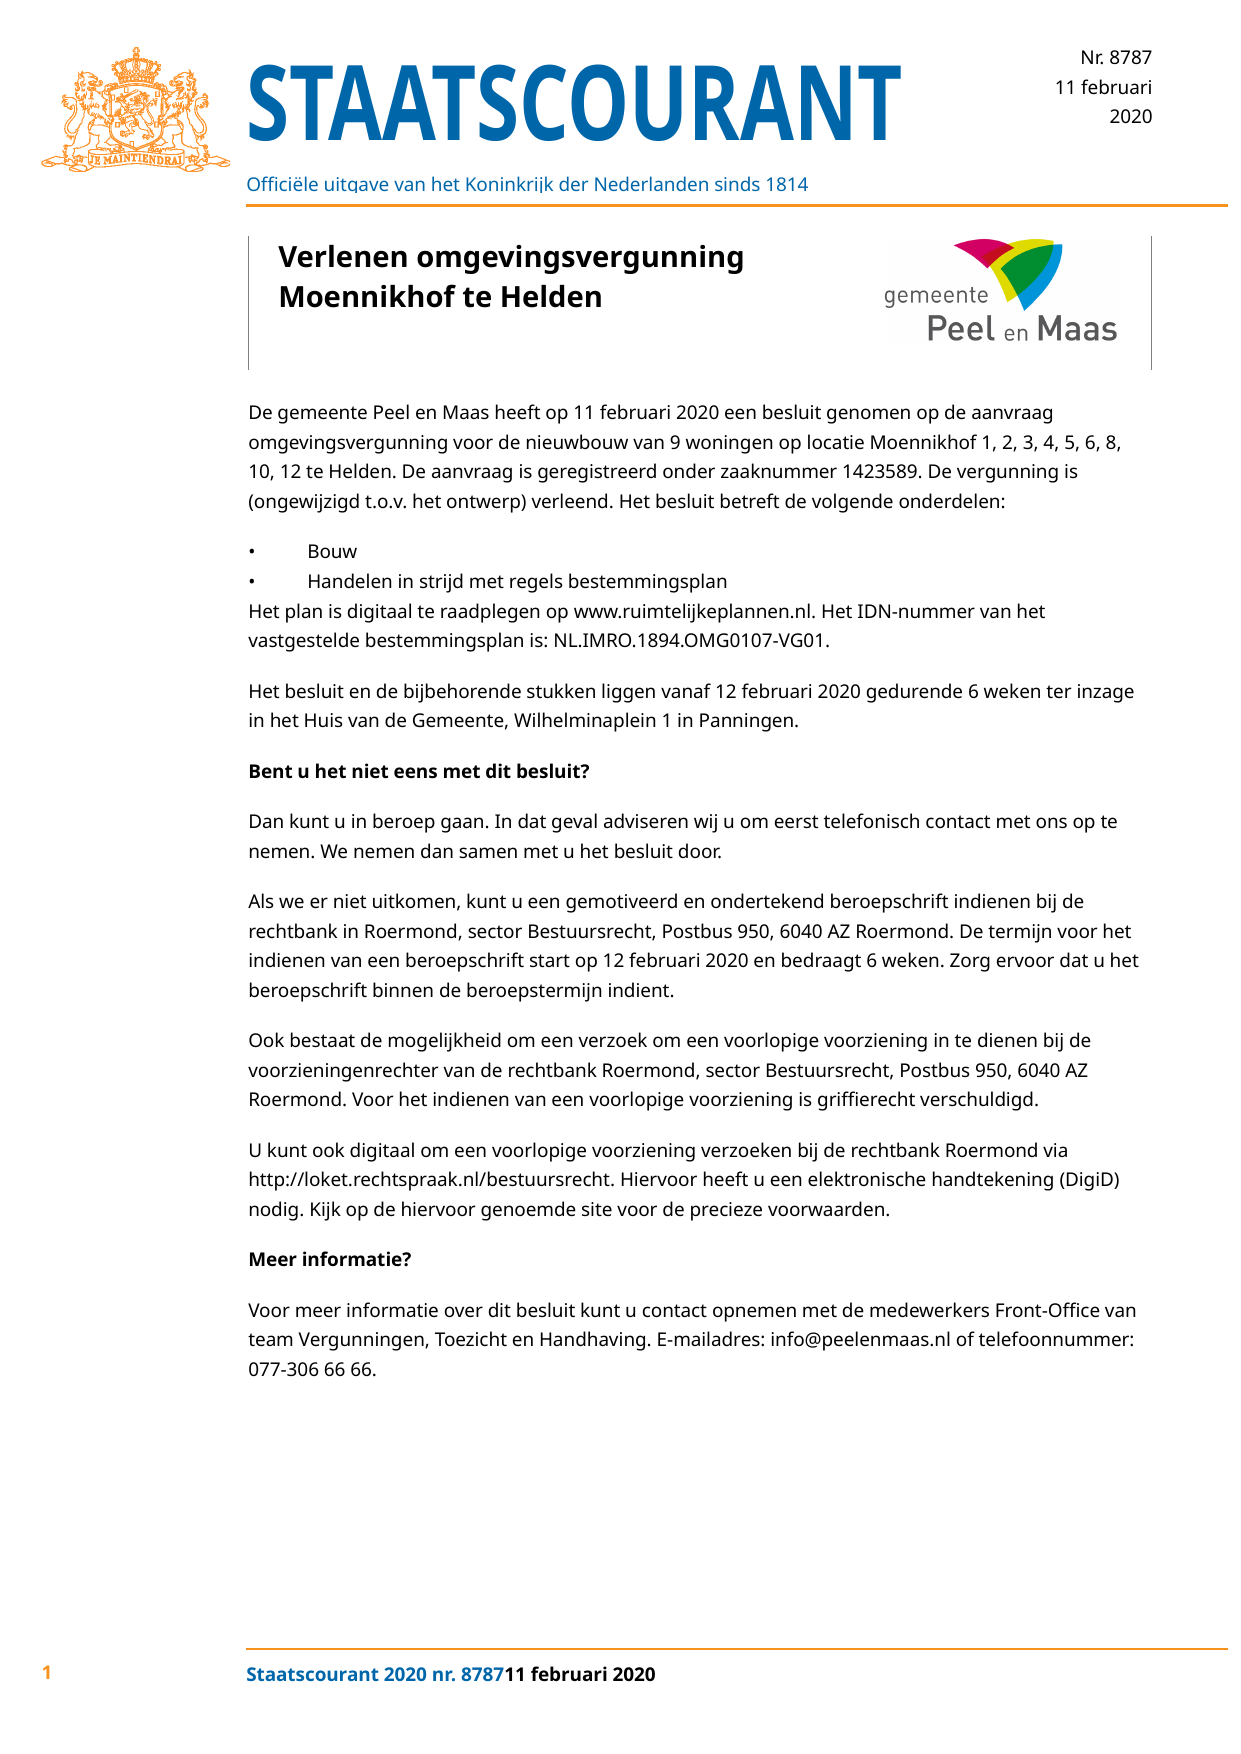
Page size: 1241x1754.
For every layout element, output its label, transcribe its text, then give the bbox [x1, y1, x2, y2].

table_header Verlenen omgevingsvergunning Moennikhof te Helden [249, 236, 850, 370]
text U kunt ook digitaal om een voorlopige voorziening verzoeken bij de rechtbank Roermond via http://loket.rechtspraak.nl/bestuursrecht. Hiervoor heeft u een elektronische handtekening (DigiD) nodig. Kijk op de hiervoor genoemde site voor de precieze voorwaarden. [248, 1137, 1152, 1222]
text Bent u het niet eens met dit besluit? [248, 758, 1152, 783]
table_header [850, 236, 1151, 370]
picture [41, 47, 231, 172]
list Bouw [248, 539, 1152, 564]
text Ook bestaat de mogelijkheid om een verzoek om een voorlopige voorziening in te dienen bij de voorzieningenrechter van de rechtbank Roermond, sector Bestuursrecht, Postbus 950, 6040 AZ Roermond. Voor het indienen van een voorlopige voorziening is griffierecht verschuldigd. [248, 1027, 1152, 1112]
text De gemeente Peel en Maas heeft op 11 februari 2020 een besluit genomen op de aanvraag omgevingsvergunning voor de nieuwbouw van 9 woningen op locatie Moennikhof 1, 2, 3, 4, 5, 6, 8, 10, 12 te Helden. De aanvraag is geregistreerd onder zaaknummer 1423589. De vergunning is (ongewijzigd t.o.v. het ontwerp) verleend. Het besluit betreft de volgende onderdelen: [248, 399, 1152, 514]
text Het plan is digitaal te raadplegen op www.ruimtelijkeplannen.nl. Het IDN-nummer van het vastgestelde bestemmingsplan is: NL.IMRO.1894.OMG0107-VG01. [248, 598, 1152, 653]
text Meer informatie? [248, 1247, 1152, 1272]
text Voor meer informatie over dit besluit kunt u contact opnemen met de medewerkers Front-Office van team Vergunningen, Toezicht en Handhaving. E-mailadres: info@peelenmaas.nl of telefoonnummer: 077-306 66 66. [248, 1297, 1152, 1382]
text Het besluit en de bijbehorende stukken liggen vanaf 12 februari 2020 gedurende 6 weken ter inzage in het Huis van de Gemeente, Wilhelminaplein 1 in Panningen. [248, 678, 1152, 733]
picture [882, 236, 1119, 345]
text Als we er niet uitkomen, kunt u een gemotiveerd en ondertekend beroepschrift indienen bij de rechtbank in Roermond, sector Bestuursrecht, Postbus 950, 6040 AZ Roermond. De termijn voor het indienen van een beroepschrift start op 12 februari 2020 en bedraagt 6 weken. Zorg ervoor dat u het beroepschrift binnen de beroepstermijn indient. [248, 888, 1152, 1003]
text Dan kunt u in beroep gaan. In dat geval adviseren wij u om eerst telefonisch contact met ons op te nemen. We nemen dan samen met u het besluit door. [248, 808, 1152, 863]
list Handelen in strijd met regels bestemmingsplan [248, 568, 1152, 594]
